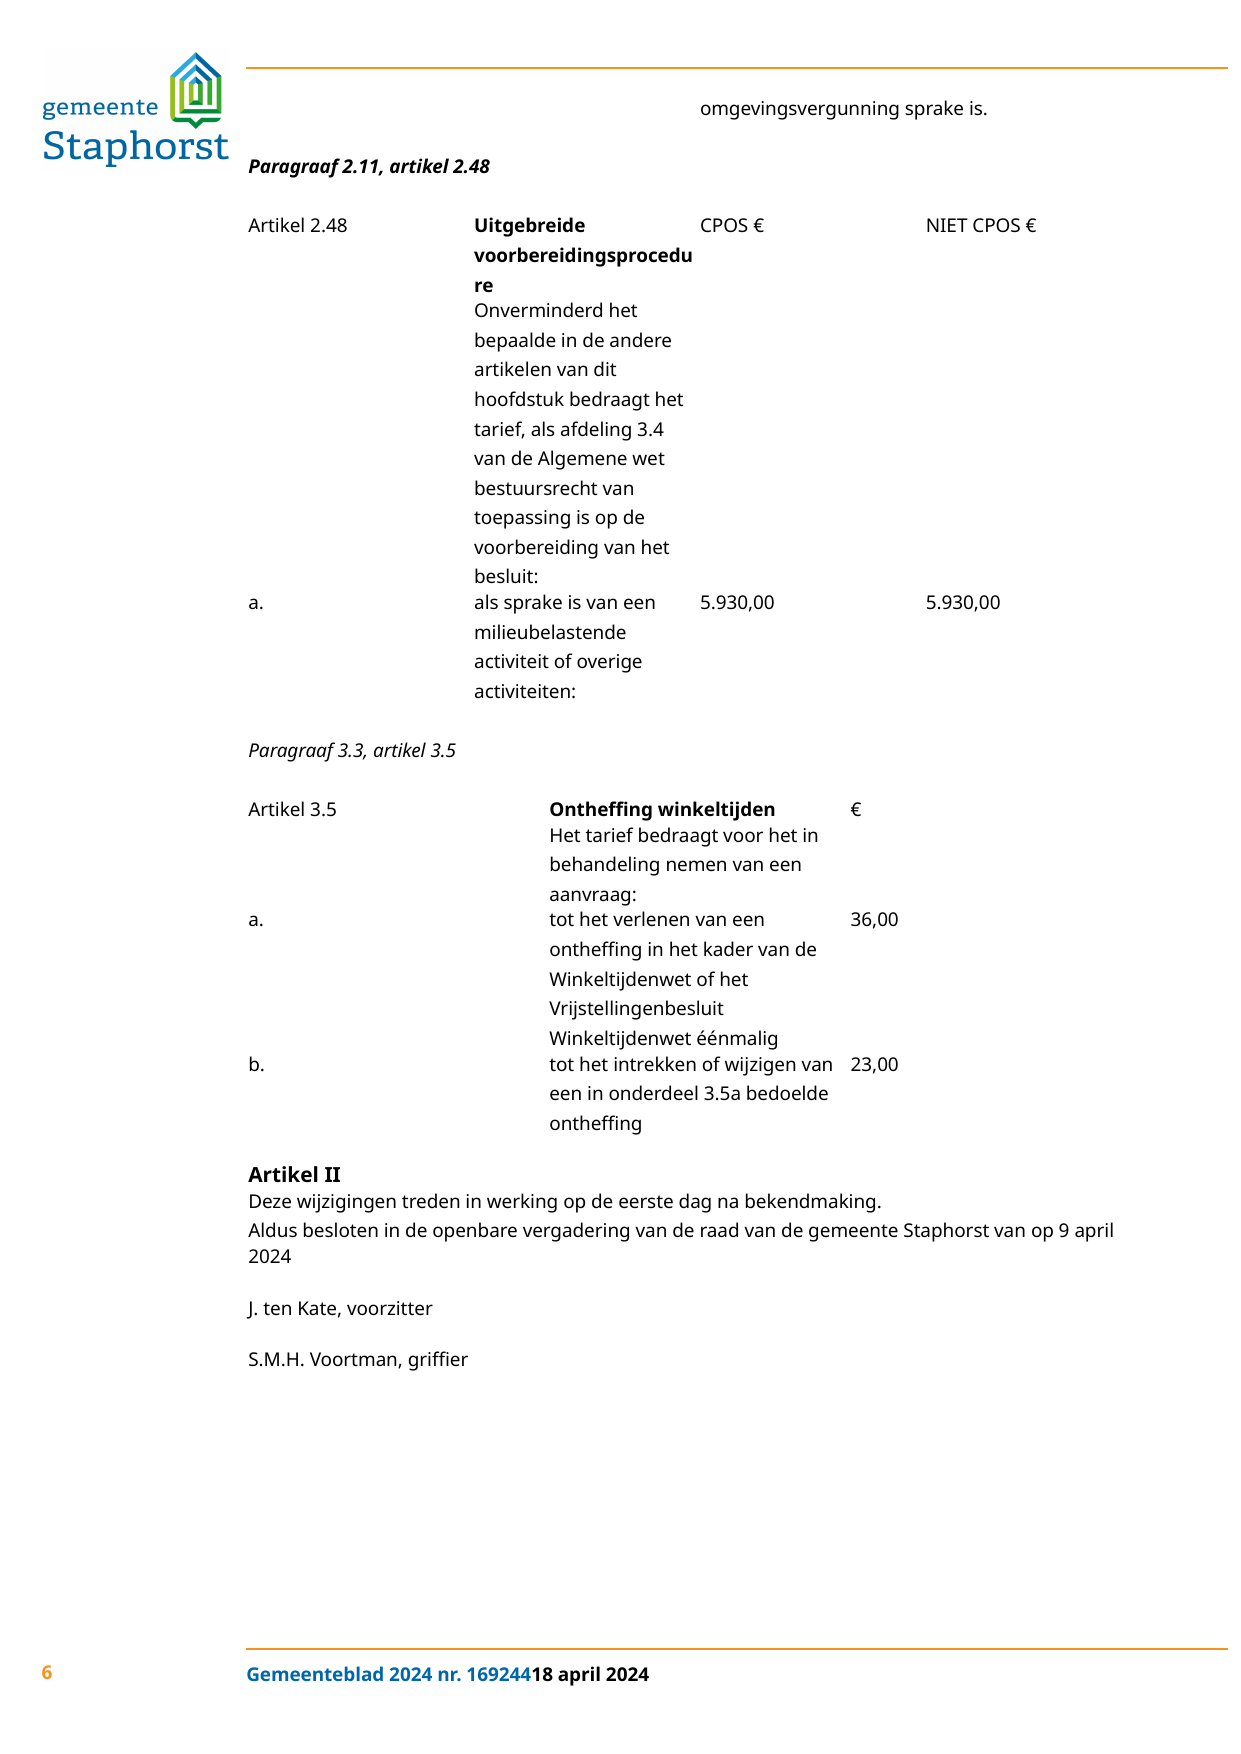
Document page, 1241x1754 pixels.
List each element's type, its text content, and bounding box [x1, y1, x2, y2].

table_cell tot het verlenen van een ontheffing in het kader van de Winkeltijdenwet of het Vrijstellingenbesluit Winkeltijdenwet éénmalig [549, 907, 850, 1051]
table_cell [850, 822, 1152, 907]
table_cell [700, 298, 926, 589]
text S.M.H. Voortman, griffier [248, 1346, 1152, 1372]
table_cell a. [248, 907, 549, 1051]
table_cell omgevingsvergunning sprake is. [700, 95, 1152, 121]
table_cell 23,00 [850, 1051, 1152, 1136]
table_cell als sprake is van een milieubelastende activiteit of overige activiteiten: [474, 590, 700, 704]
table_header Artikel 2.48 [248, 213, 474, 297]
picture [41, 47, 231, 172]
text Artikel II [248, 1160, 1152, 1188]
table_cell [248, 298, 474, 589]
table_cell [248, 95, 700, 121]
text Paragraaf 3.3, artikel 3.5 [248, 737, 1152, 762]
table_cell a. [248, 590, 474, 704]
table_header CPOS € [700, 213, 926, 297]
text Aldus besloten in de openbare vergadering van de raad van de gemeente Staphorst van op 9 april 2024 [248, 1218, 1152, 1269]
table_header € [850, 796, 1152, 822]
table_cell Onverminderd het bepaalde in de andere artikelen van dit hoofdstuk bedraagt het tarief, als afdeling 3.4 van de Algemene wet bestuursrecht van toepassing is op de voorbereiding van het besluit: [474, 298, 700, 589]
table_header Ontheffing winkeltijden [549, 796, 850, 822]
table_cell tot het intrekken of wijzigen van een in onderdeel 3.5a bedoelde ontheffing [549, 1051, 850, 1136]
text Deze wijzigingen treden in werking op de eerste dag na bekendmaking. [248, 1188, 1152, 1214]
table_cell [248, 822, 549, 907]
table_cell 36,00 [850, 907, 1152, 1051]
table_cell 5.930,00 [700, 590, 926, 704]
table_header Uitgebreide voorbereidingsprocedure [474, 213, 700, 297]
text Paragraaf 2.11, artikel 2.48 [248, 153, 1152, 179]
table_cell Het tarief bedraagt voor het in behandeling nemen van een aanvraag: [549, 822, 850, 907]
table_cell 5.930,00 [926, 590, 1152, 704]
table_header NIET CPOS € [926, 213, 1152, 297]
table_cell [926, 298, 1152, 589]
table_header Artikel 3.5 [248, 796, 549, 822]
text J. ten Kate, voorzitter [248, 1295, 1152, 1321]
table_cell b. [248, 1051, 549, 1136]
